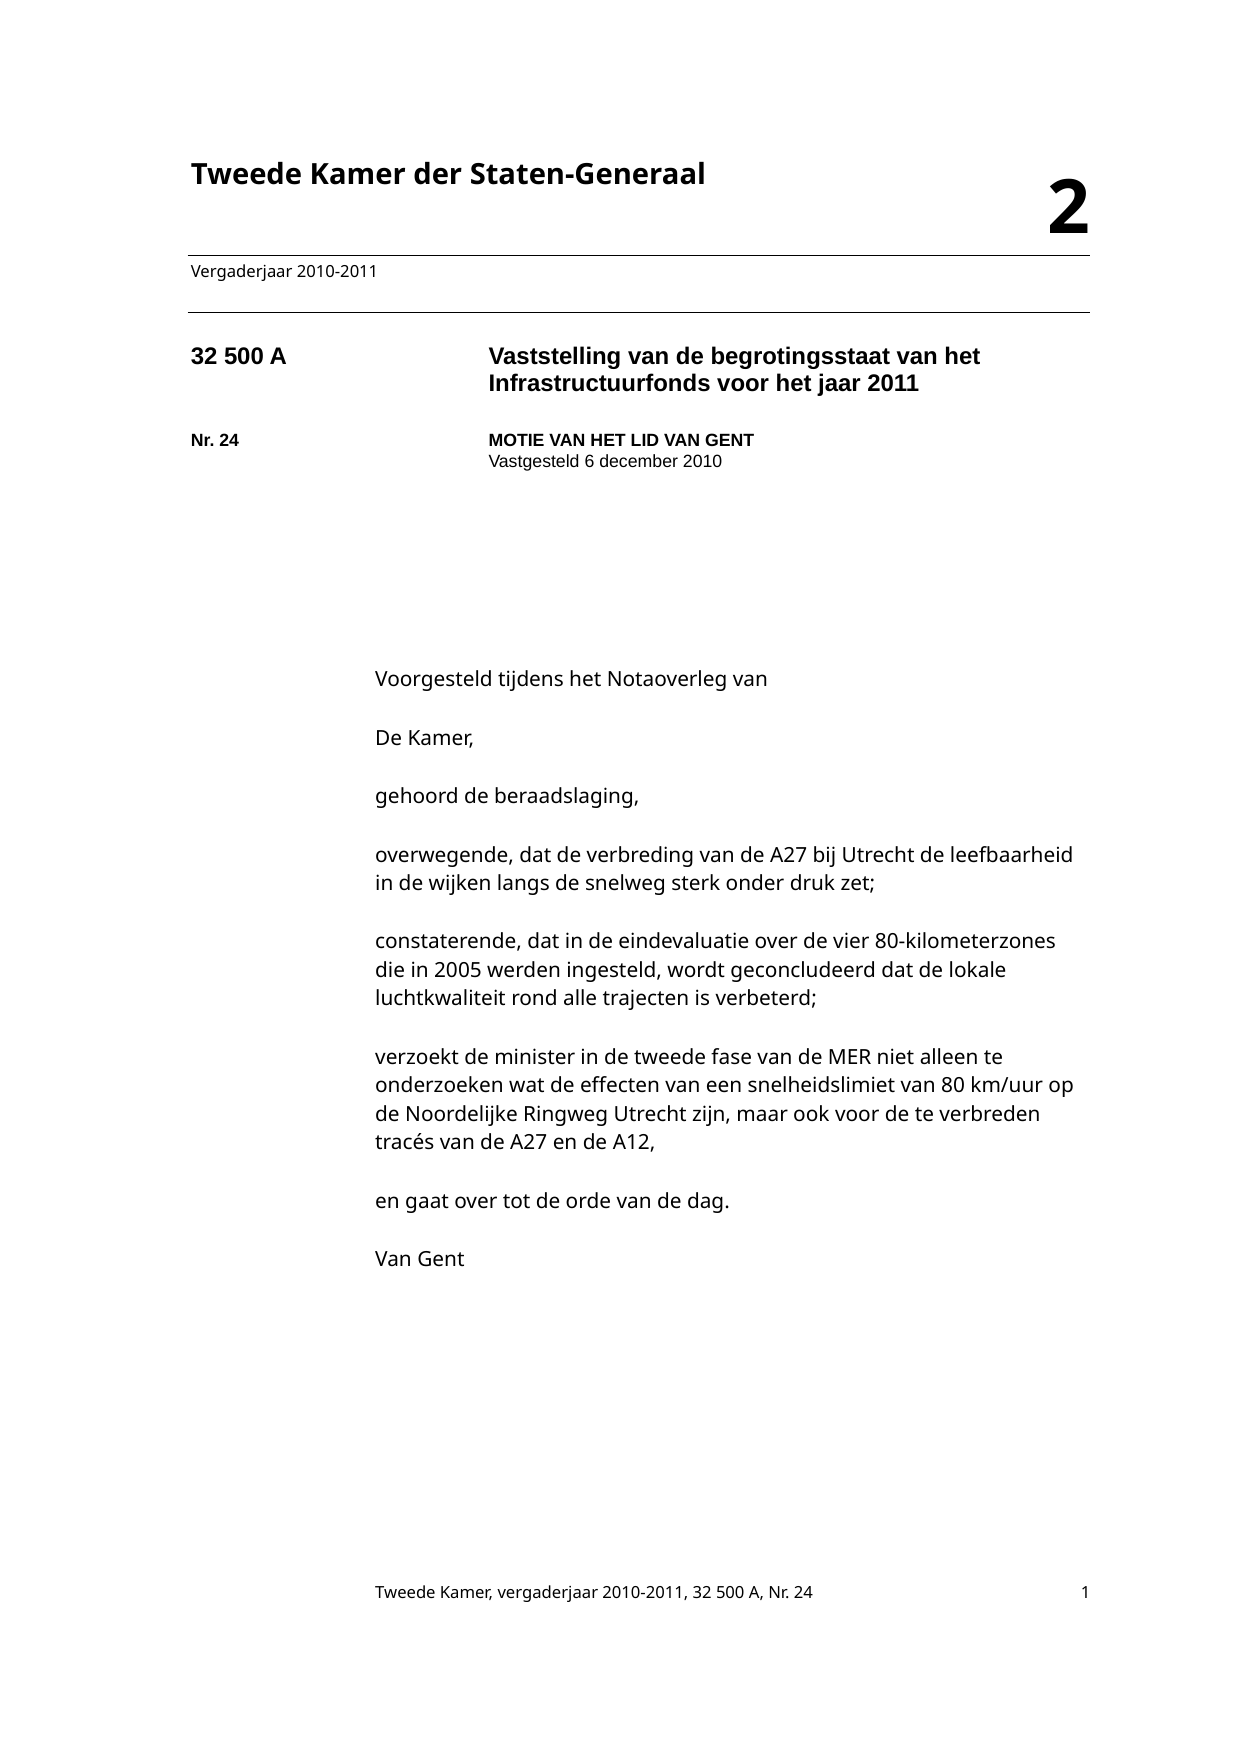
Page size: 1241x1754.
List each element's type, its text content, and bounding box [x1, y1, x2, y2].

text Voorgesteld tijdens het Notaoverleg van [375, 664, 1090, 693]
table_cell 32 500 A [188, 339, 485, 427]
text overwegende, dat de verbreding van de A27 bij Utrecht de leefbaarheid in de wijken langs de snelweg sterk onder druk zet; [375, 840, 1090, 897]
text constaterende, dat in de eindevaluatie over de vier 80-kilometerzones die in 2005 werden ingesteld, wordt geconcludeerd dat de lokale luchtkwaliteit rond alle trajecten is verbeterd; [375, 927, 1090, 1012]
table_cell MOTIE VAN HET LID VAN GENT Vastgesteld 6 december 2010 [485, 427, 1090, 546]
text Van Gent [375, 1244, 1090, 1273]
table_cell [188, 313, 485, 339]
text en gaat over tot de orde van de dag. [375, 1186, 1090, 1214]
table_cell Vergaderjaar 2010-2011 [188, 256, 485, 312]
table_cell Vaststelling van de begrotingsstaat van het Infrastructuurfonds voor het jaar 2011 [485, 339, 1090, 427]
table_header Tweede Kamer der Staten-Generaal [188, 150, 909, 255]
table_cell Nr. 24 [188, 427, 485, 546]
table_header 2 [910, 150, 1090, 255]
text De Kamer, [375, 723, 1090, 751]
table_cell [485, 256, 1090, 312]
text gehoord de beraadslaging, [375, 781, 1090, 810]
text verzoekt de minister in de tweede fase van de MER niet alleen te onderzoeken wat de effecten van een snelheidslimiet van 80 km/uur op de Noordelijke Ringweg Utrecht zijn, maar ook voor de te verbreden tracés van de A27 en de A12, [375, 1042, 1090, 1156]
table_cell [485, 313, 1090, 339]
